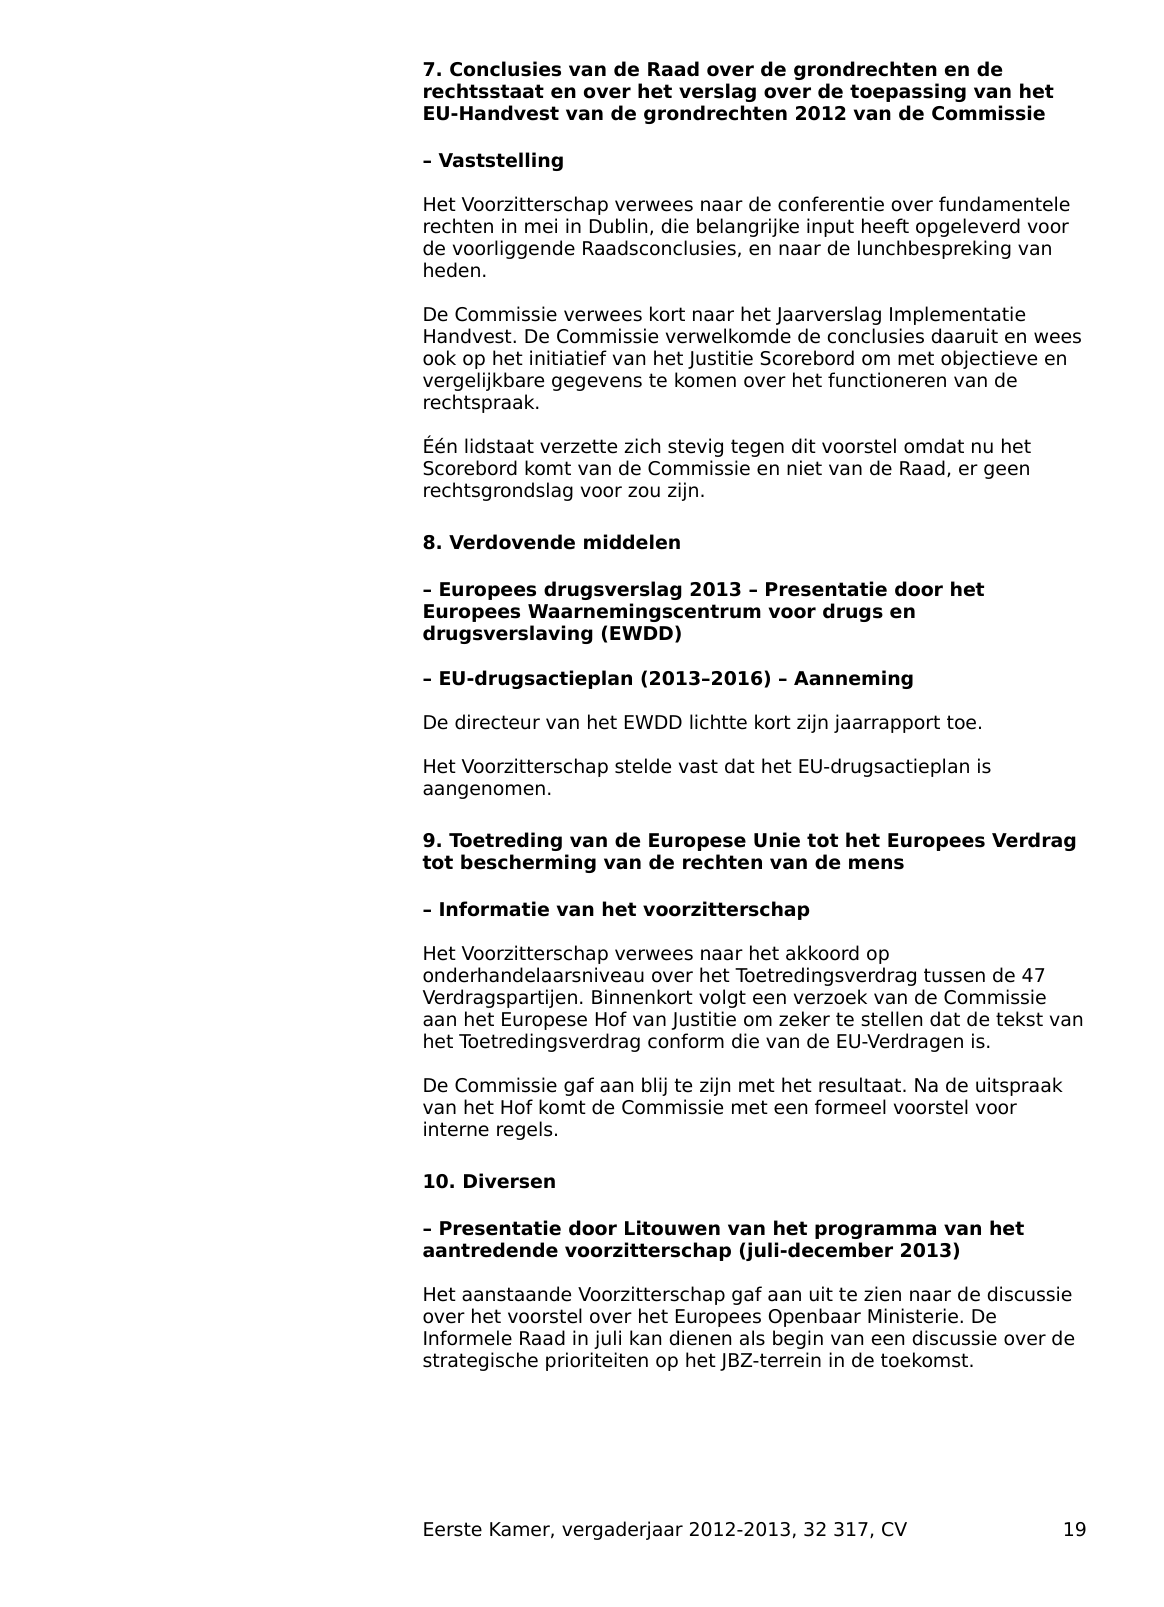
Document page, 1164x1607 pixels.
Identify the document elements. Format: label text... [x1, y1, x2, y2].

text De directeur van het EWDD lichtte kort zijn jaarrapport toe. [422, 712, 1087, 733]
subtitle – Informatie van het voorzitterschap [422, 899, 1087, 921]
subtitle – EU-drugsactieplan (2013–2016) – Aanneming [422, 667, 1087, 689]
text Het Voorzitterschap verwees naar de conferentie over fundamentele rechten in mei in Dublin, die belangrijke input heeft opgeleverd voor de voorliggende Raadsconclusies, en naar de lunchbespreking van heden. [422, 194, 1087, 282]
subtitle – Vaststelling [422, 150, 1087, 172]
text Één lidstaat verzette zich stevig tegen dit voorstel omdat nu het Scorebord komt van de Commissie en niet van de Raad, er geen rechtsgrondslag voor zou zijn. [422, 436, 1087, 502]
text De Commissie verwees kort naar het Jaarverslag Implementatie Handvest. De Commissie verwelkomde de conclusies daaruit en wees ook op het initiatief van het Justitie Scorebord om met objectieve en vergelijkbare gegevens te komen over het functioneren van de rechtspraak. [422, 304, 1087, 414]
subtitle 10. Diversen [422, 1171, 1087, 1193]
subtitle – Europees drugsverslag 2013 – Presentatie door het Europees Waarnemingscentrum voor drugs en drugsverslaving (EWDD) [422, 579, 1087, 645]
subtitle 8. Verdovende middelen [422, 532, 1087, 554]
text Het Voorzitterschap verwees naar het akkoord op onderhandelaarsniveau over het Toetredingsverdrag tussen de 47 Verdragspartijen. Binnenkort volgt een verzoek van de Commissie aan het Europese Hof van Justitie om zeker te stellen dat de tekst van het Toetredingsverdrag conform die van de EU-Verdragen is. [422, 943, 1087, 1053]
text Het aanstaande Voorzitterschap gaf aan uit te zien naar de discussie over het voorstel over het Europees Openbaar Ministerie. De Informele Raad in juli kan dienen als begin van een discussie over de strategische prioriteiten op het JBZ-terrein in de toekomst. [422, 1284, 1087, 1372]
text Het Voorzitterschap stelde vast dat het EU-drugsactieplan is aangenomen. [422, 756, 1087, 800]
subtitle 9. Toetreding van de Europese Unie tot het Europees Verdrag tot bescherming van de rechten van de mens [422, 830, 1087, 874]
subtitle – Presentatie door Litouwen van het programma van het aantredende voorzitterschap (juli-december 2013) [422, 1218, 1087, 1262]
subtitle 7. Conclusies van de Raad over de grondrechten en de rechtsstaat en over het verslag over de toepassing van het EU-Handvest van de grondrechten 2012 van de Commissie [422, 59, 1087, 125]
text De Commissie gaf aan blij te zijn met het resultaat. Na de uitspraak van het Hof komt de Commissie met een formeel voorstel voor interne regels. [422, 1075, 1087, 1141]
